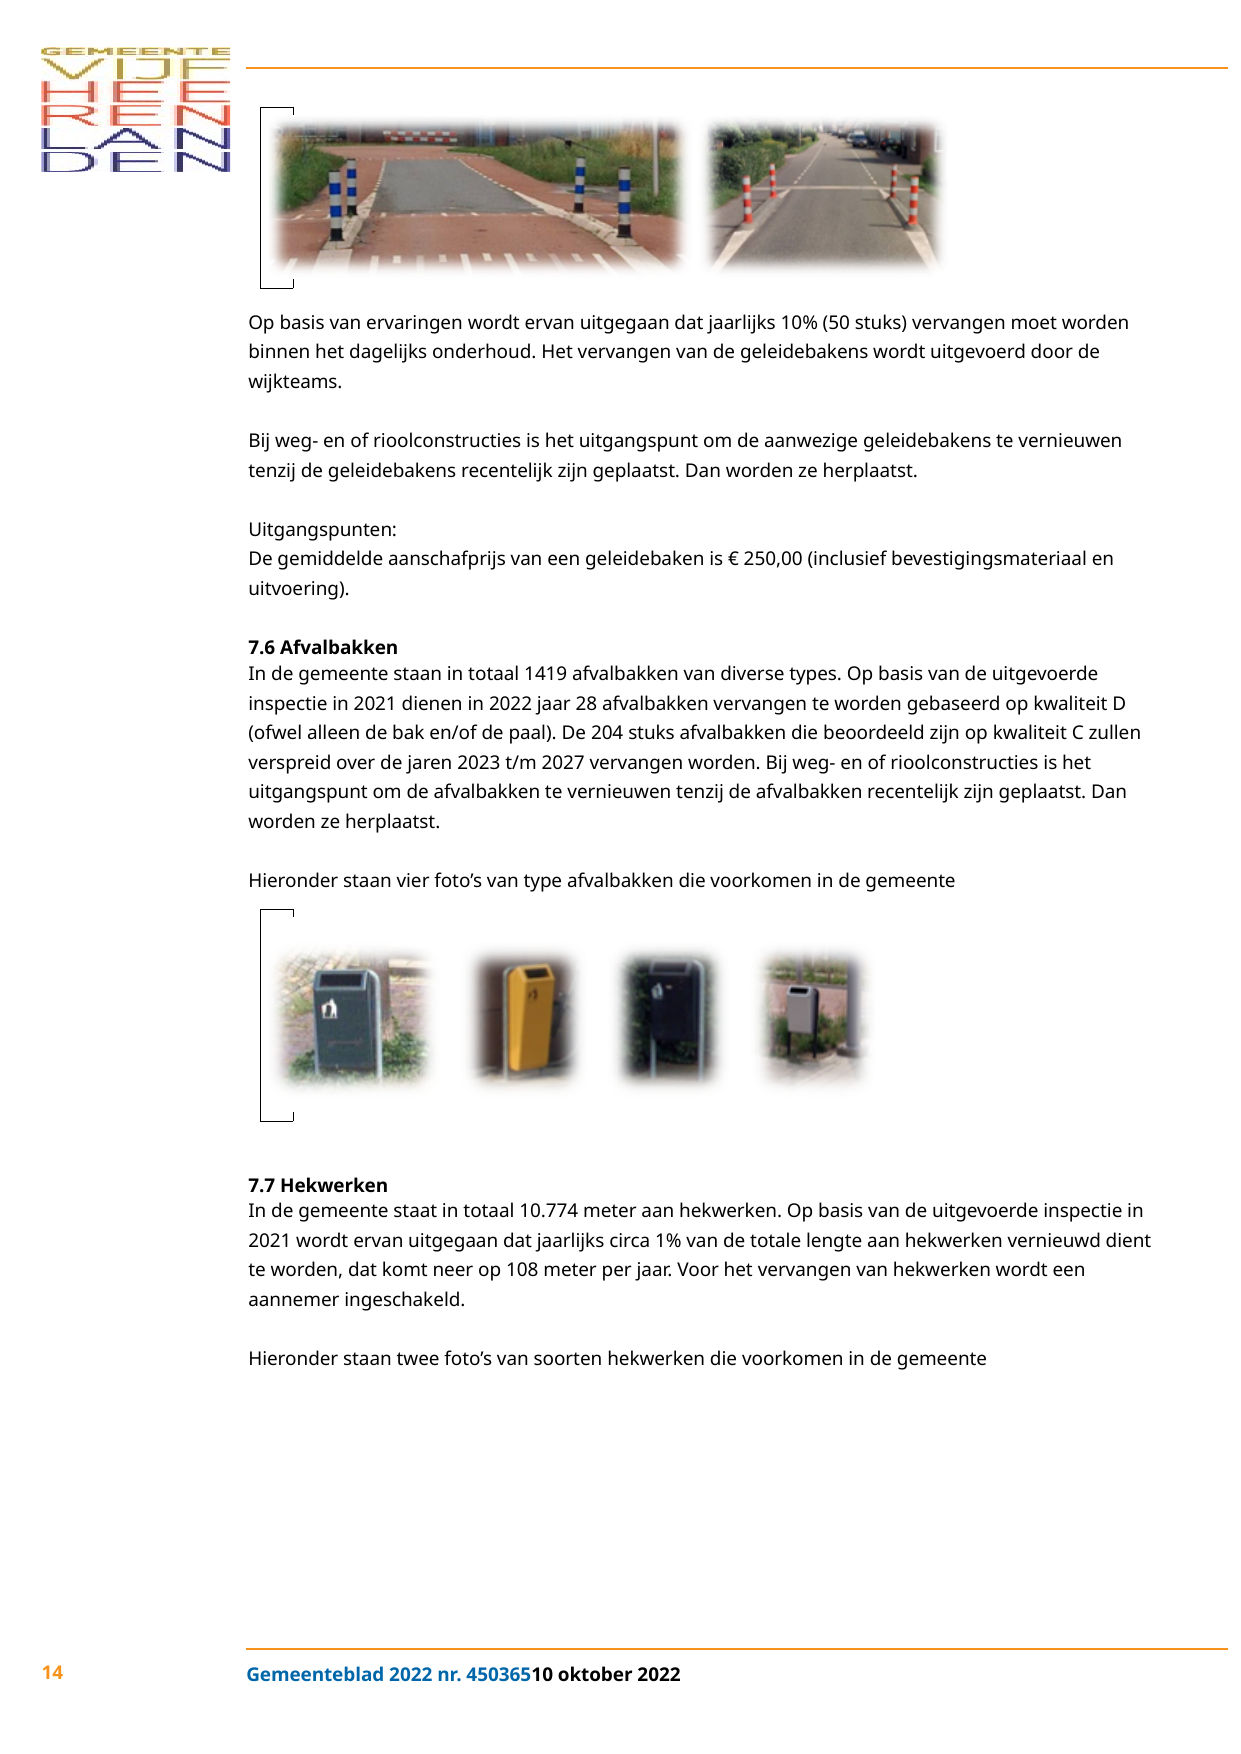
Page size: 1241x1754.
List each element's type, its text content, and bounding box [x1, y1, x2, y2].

text Hieronder staan vier foto’s van type afvalbakken die voorkomen in de gemeente [248, 867, 1152, 893]
text 7.7 Hekwerken [248, 1172, 1152, 1197]
text Bij weg- en of rioolconstructies is het uitgangspunt om de aanwezige geleidebakens te vernieuwen tenzij de geleidebakens recentelijk zijn geplaatst. Dan worden ze herplaatst. [248, 427, 1152, 483]
picture [268, 917, 889, 1112]
picture [268, 115, 948, 279]
text Op basis van ervaringen wordt ervan uitgegaan dat jaarlijks 10% (50 stuks) vervangen moet worden binnen het dagelijks onderhoud. Het vervangen van de geleidebakens wordt uitgevoerd door de wijkteams. [248, 309, 1152, 394]
text In de gemeente staat in totaal 10.774 meter aan hekwerken. Op basis van de uitgevoerde inspectie in 2021 wordt ervan uitgegaan dat jaarlijks circa 1% van de totale lengte aan hekwerken vernieuwd dient te worden, dat komt neer op 108 meter per jaar. Voor het vervangen van hekwerken wordt een aannemer ingeschakeld. [248, 1197, 1152, 1312]
text Uitgangspunten: [248, 516, 1152, 542]
text De gemiddelde aanschafprijs van een geleidebaken is € 250,00 (inclusief bevestigingsmateriaal en uitvoering). [248, 546, 1152, 601]
picture [41, 47, 231, 172]
text 7.6 Afvalbakken [248, 634, 1152, 660]
text In de gemeente staan in totaal 1419 afvalbakken van diverse types. Op basis van de uitgevoerde inspectie in 2021 dienen in 2022 jaar 28 afvalbakken vervangen te worden gebaseerd op kwaliteit D (ofwel alleen de bak en/of de paal). De 204 stuks afvalbakken die beoordeeld zijn op kwaliteit C zullen verspreid over de jaren 2023 t/m 2027 vervangen worden. Bij weg- en of rioolconstructies is het uitgangspunt om de afvalbakken te vernieuwen tenzij de afvalbakken recentelijk zijn geplaatst. Dan worden ze herplaatst. [248, 660, 1152, 834]
text Hieronder staan twee foto’s van soorten hekwerken die voorkomen in de gemeente [248, 1345, 1152, 1371]
